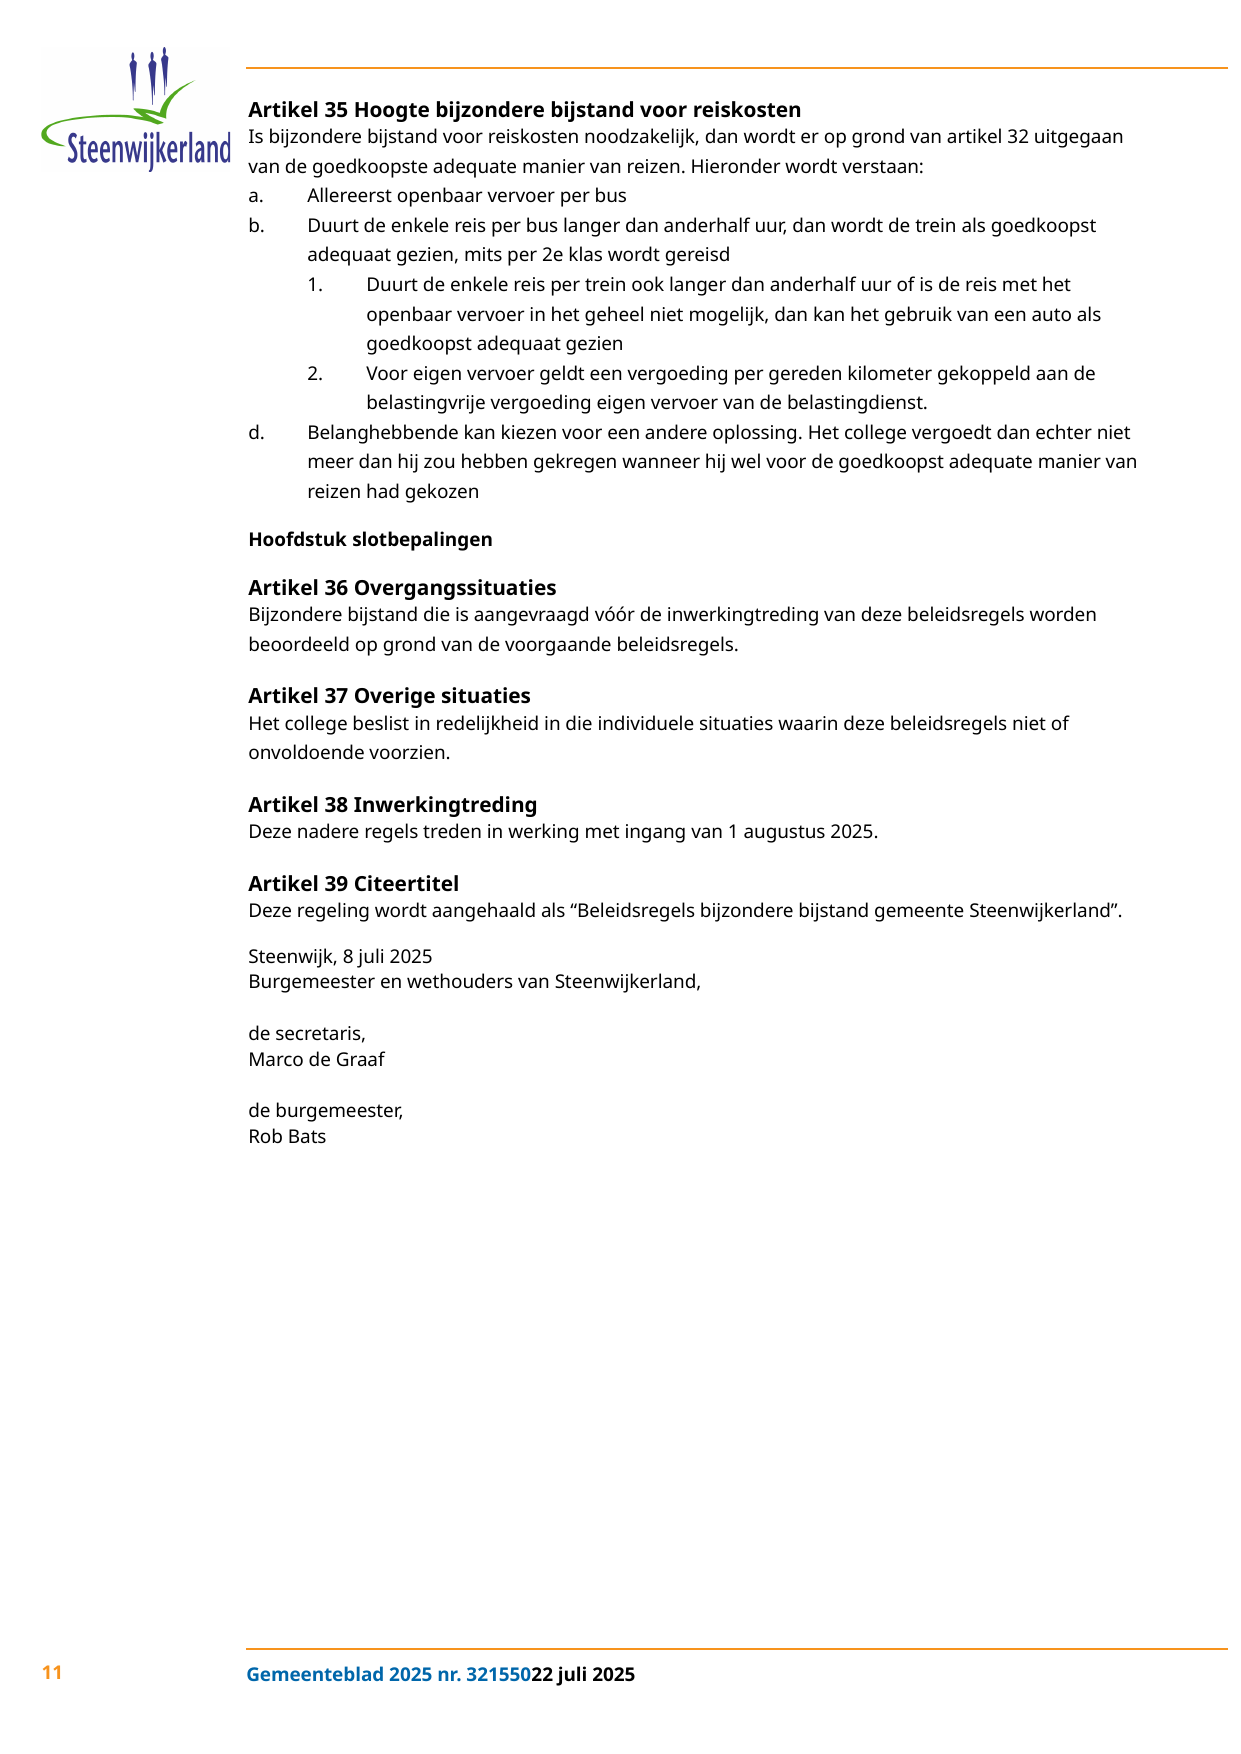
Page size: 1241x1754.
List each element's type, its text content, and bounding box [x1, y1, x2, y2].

text Bijzondere bijstand die is aangevraagd vóór de inwerkingtreding van deze beleidsregels worden beoordeeld op grond van de voorgaande beleidsregels. [248, 602, 1152, 657]
text Rob Bats [248, 1123, 1152, 1149]
text Hoofdstuk slotbepalingen [248, 524, 1152, 552]
text Artikel 36 Overgangssituaties [248, 573, 1152, 602]
text Is bijzondere bijstand voor reiskosten noodzakelijk, dan wordt er op grond van artikel 32 uitgegaan van de goedkoopste adequate manier van reizen. Hieronder wordt verstaan: [248, 123, 1152, 178]
text de secretaris, [248, 1020, 1152, 1046]
text Marco de Graaf [248, 1046, 1152, 1072]
text Het college beslist in redelijkheid in die individuele situaties waarin deze beleidsregels niet of onvoldoende voorzien. [248, 710, 1152, 765]
list Belanghebbende kan kiezen voor een andere oplossing. Het college vergoedt dan echter niet meer dan hij zou hebben gekregen wanneer hij wel voor de goedkoopst adequate manier van reizen had gekozen [248, 419, 1152, 504]
list Duurt de enkele reis per bus langer dan anderhalf uur, dan wordt de trein als goedkoopst adequaat gezien, mits per 2e klas wordt gereisd [248, 212, 1152, 267]
text de burgemeester, [248, 1097, 1152, 1123]
list Duurt de enkele reis per trein ook langer dan anderhalf uur of is de reis met het openbaar vervoer in het geheel niet mogelijk, dan kan het gebruik van een auto als goedkoopst adequaat gezien [307, 271, 1152, 356]
picture [41, 47, 231, 172]
text Steenwijk, 8 juli 2025 [248, 943, 1152, 969]
text Artikel 39 Citeertitel [248, 869, 1152, 897]
text Deze nadere regels treden in werking met ingang van 1 augustus 2025. [248, 818, 1152, 844]
text Deze regeling wordt aangehaald als “Beleidsregels bijzondere bijstand gemeente Steenwijkerland”. [248, 897, 1152, 923]
text Artikel 38 Inwerkingtreding [248, 790, 1152, 818]
list Voor eigen vervoer geldt een vergoeding per gereden kilometer gekoppeld aan de belastingvrije vergoeding eigen vervoer van de belastingdienst. [307, 360, 1152, 415]
list Allereerst openbaar vervoer per bus [248, 182, 1152, 208]
text Artikel 35 Hoogte bijzondere bijstand voor reiskosten [248, 95, 1152, 123]
text Artikel 37 Overige situaties [248, 682, 1152, 710]
text Burgemeester en wethouders van Steenwijkerland, [248, 969, 1152, 994]
